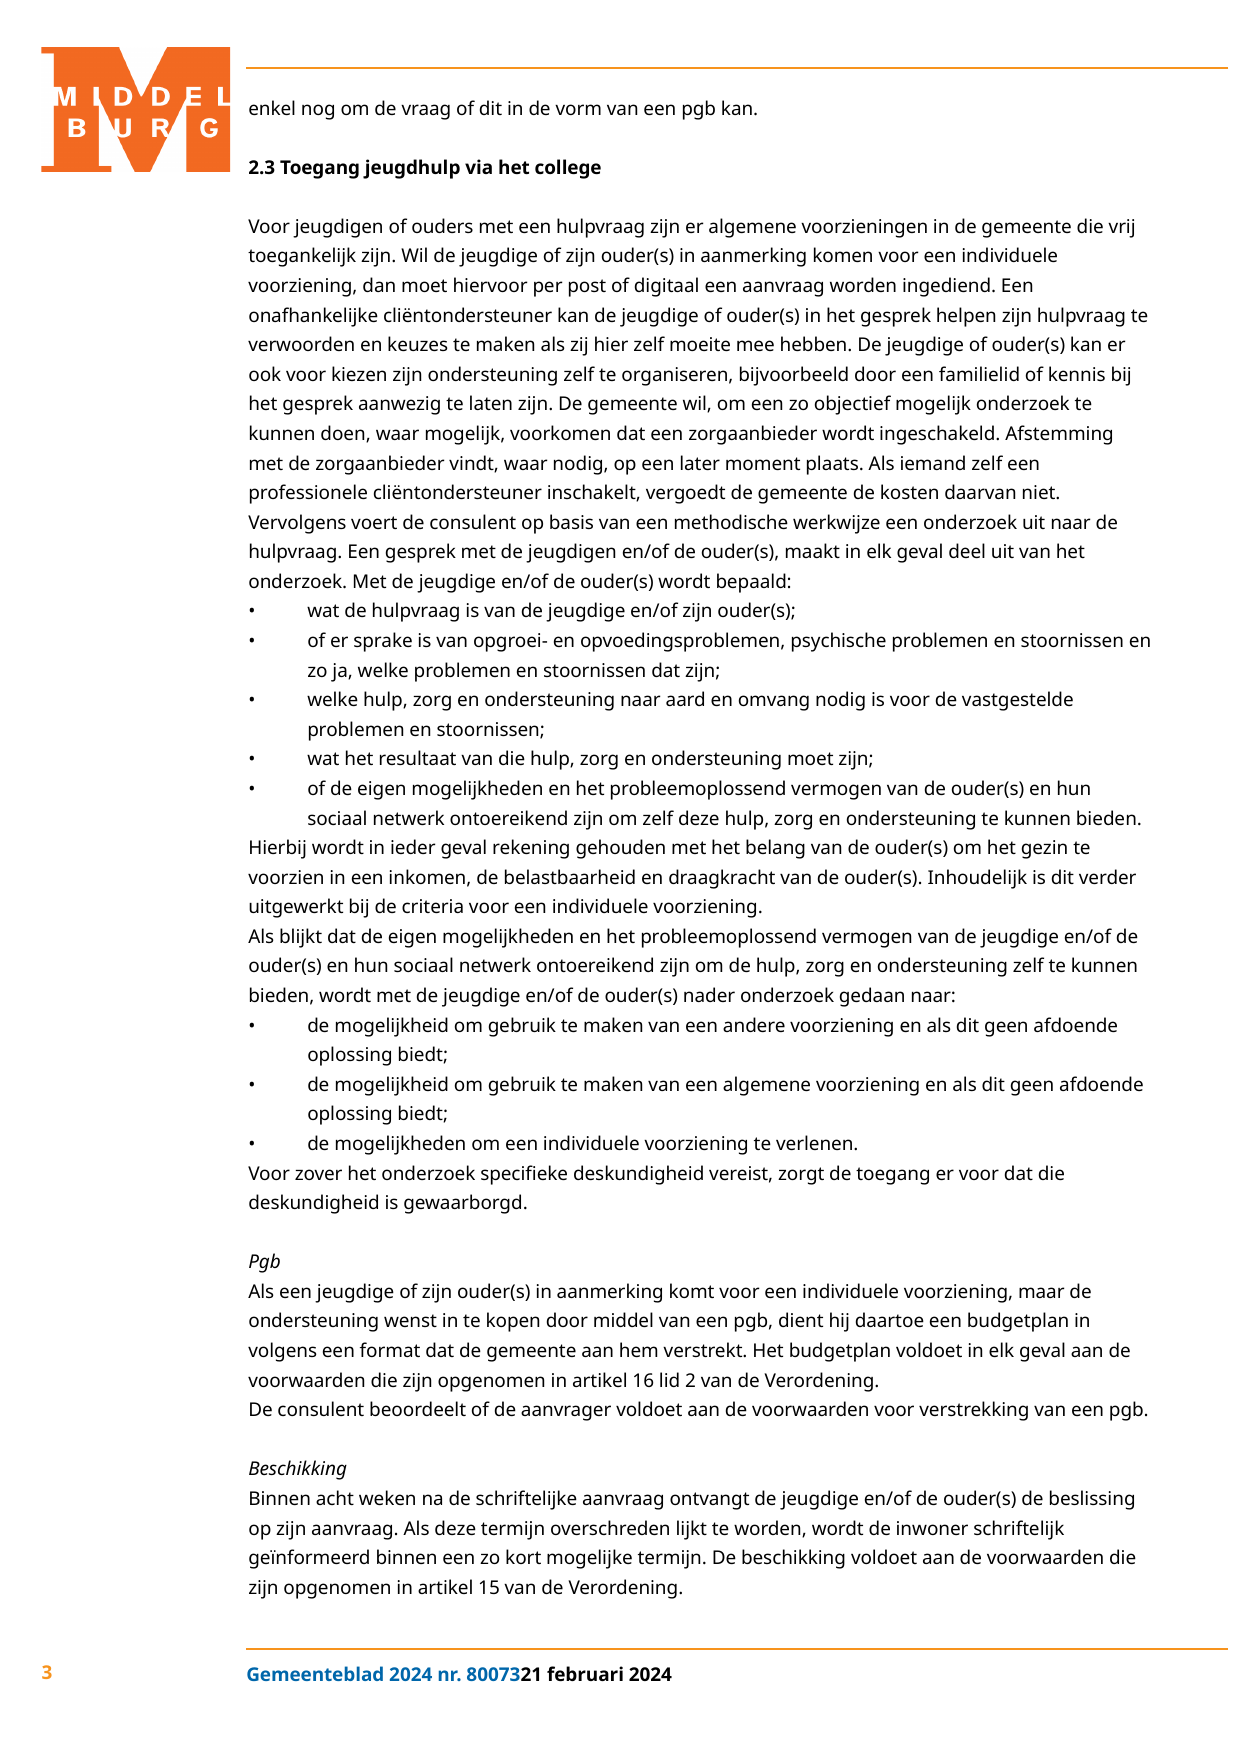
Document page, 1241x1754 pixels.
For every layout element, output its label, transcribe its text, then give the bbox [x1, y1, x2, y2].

text Voor jeugdigen of ouders met een hulpvraag zijn er algemene voorzieningen in de gemeente die vrij toegankelijk zijn. Wil de jeugdige of zijn ouder(s) in aanmerking komen voor een individuele voorziening, dan moet hiervoor per post of digitaal een aanvraag worden ingediend. Een onafhankelijke cliëntondersteuner kan de jeugdige of ouder(s) in het gesprek helpen zijn hulpvraag te verwoorden en keuzes te maken als zij hier zelf moeite mee hebben. De jeugdige of ouder(s) kan er ook voor kiezen zijn ondersteuning zelf te organiseren, bijvoorbeeld door een familielid of kennis bij het gesprek aanwezig te laten zijn. De gemeente wil, om een zo objectief mogelijk onderzoek te kunnen doen, waar mogelijk, voorkomen dat een zorgaanbieder wordt ingeschakeld. Afstemming met de zorgaanbieder vindt, waar nodig, op een later moment plaats. Als iemand zelf een professionele cliëntondersteuner inschakelt, vergoedt de gemeente de kosten daarvan niet. [248, 213, 1152, 505]
list wat het resultaat van die hulp, zorg en ondersteuning moet zijn; [248, 746, 1152, 771]
list of de eigen mogelijkheden en het probleemoplossend vermogen van de ouder(s) en hun sociaal netwerk ontoereikend zijn om zelf deze hulp, zorg en ondersteuning te kunnen bieden. [248, 775, 1152, 831]
list wat de hulpvraag is van de jeugdige en/of zijn ouder(s); [248, 598, 1152, 623]
list de mogelijkheid om gebruik te maken van een andere voorziening en als dit geen afdoende oplossing biedt; [248, 1012, 1152, 1067]
text Pgb [248, 1248, 1152, 1274]
text Beschikking [248, 1456, 1152, 1481]
text Vervolgens voert de consulent op basis van een methodische werkwijze een onderzoek uit naar de hulpvraag. Een gesprek met de jeugdigen en/of de ouder(s), maakt in elk geval deel uit van het onderzoek. Met de jeugdige en/of de ouder(s) wordt bepaald: [248, 509, 1152, 594]
text De consulent beoordeelt of de aanvrager voldoet aan de voorwaarden voor verstrekking van een pgb. [248, 1396, 1152, 1422]
text Hierbij wordt in ieder geval rekening gehouden met het belang van de ouder(s) om het gezin te voorzien in een inkomen, de belastbaarheid en draagkracht van de ouder(s). Inhoudelijk is dit verder uitgewerkt bij de criteria voor een individuele voorziening. [248, 834, 1152, 919]
text Binnen acht weken na de schriftelijke aanvraag ontvangt de jeugdige en/of de ouder(s) de beslissing op zijn aanvraag. Als deze termijn overschreden lijkt te worden, wordt de inwoner schriftelijk geïnformeerd binnen een zo kort mogelijke termijn. De beschikking voldoet aan de voorwaarden die zijn opgenomen in artikel 15 van de Verordening. [248, 1485, 1152, 1600]
text Als blijkt dat de eigen mogelijkheden en het probleemoplossend vermogen van de jeugdige en/of de ouder(s) en hun sociaal netwerk ontoereikend zijn om de hulp, zorg en ondersteuning zelf te kunnen bieden, wordt met de jeugdige en/of de ouder(s) nader onderzoek gedaan naar: [248, 923, 1152, 1008]
text enkel nog om de vraag of dit in de vorm van een pgb kan. [248, 95, 1152, 121]
text Voor zover het onderzoek specifieke deskundigheid vereist, zorgt de toegang er voor dat die deskundigheid is gewaarborgd. [248, 1160, 1152, 1215]
text Als een jeugdige of zijn ouder(s) in aanmerking komt voor een individuele voorziening, maar de ondersteuning wenst in te kopen door middel van een pgb, dient hij daartoe een budgetplan in volgens een format dat de gemeente aan hem verstrekt. Het budgetplan voldoet in elk geval aan de voorwaarden die zijn opgenomen in artikel 16 lid 2 van de Verordening. [248, 1278, 1152, 1393]
list de mogelijkheden om een individuele voorziening te verlenen. [248, 1130, 1152, 1156]
text 2.3 Toegang jeugdhulp via het college [248, 154, 1152, 180]
list de mogelijkheid om gebruik te maken van een algemene voorziening en als dit geen afdoende oplossing biedt; [248, 1071, 1152, 1126]
list of er sprake is van opgroei- en opvoedingsproblemen, psychische problemen en stoornissen en zo ja, welke problemen en stoornissen dat zijn; [248, 627, 1152, 683]
picture [41, 47, 231, 172]
list welke hulp, zorg en ondersteuning naar aard en omvang nodig is voor de vastgestelde problemen en stoornissen; [248, 686, 1152, 742]
